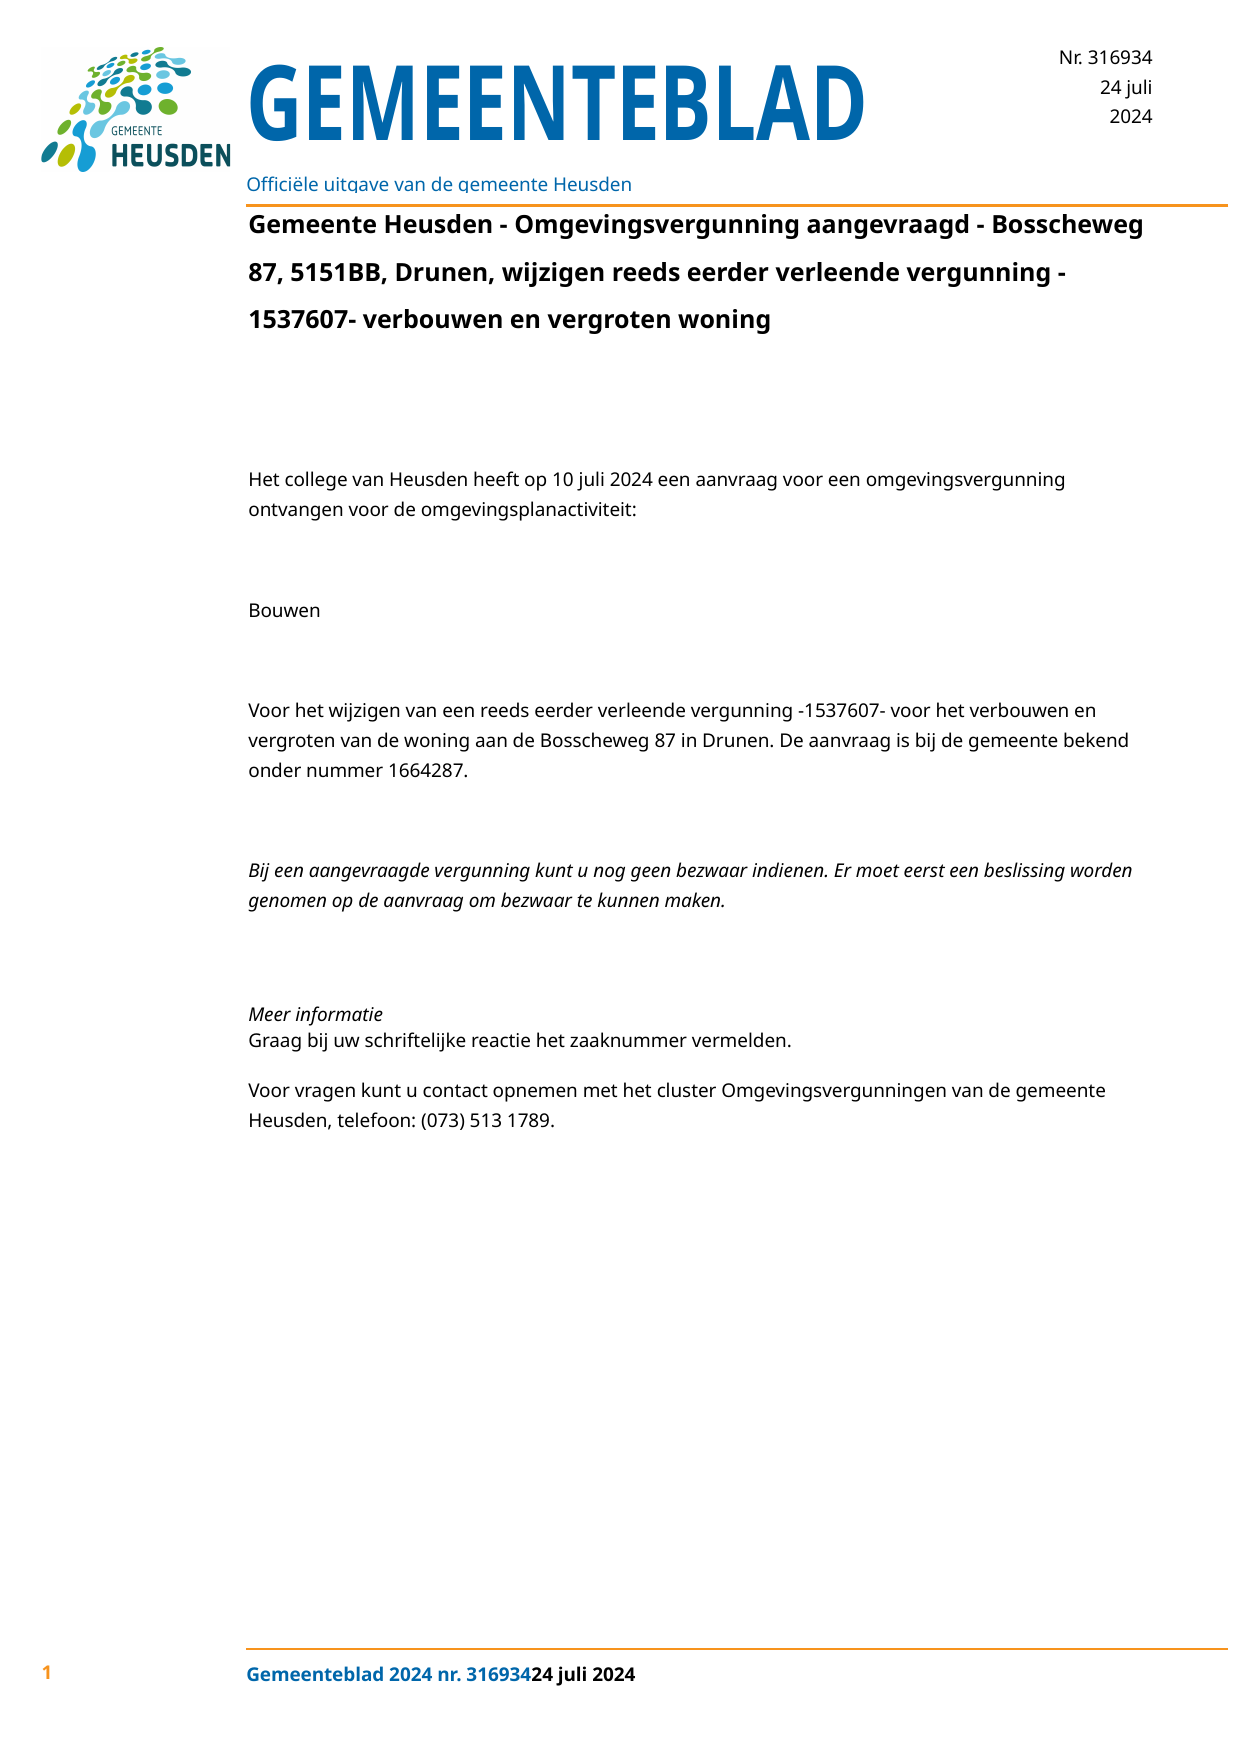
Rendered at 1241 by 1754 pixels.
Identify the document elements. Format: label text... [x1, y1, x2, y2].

picture [41, 47, 231, 172]
text Bij een aangevraagde vergunning kunt u nog geen bezwaar indienen. Er moet eerst een beslissing worden genomen op de aanvraag om bezwaar te kunnen maken. [248, 858, 1152, 913]
text Voor vragen kunt u contact opnemen met het cluster Omgevingsvergunningen van de gemeente Heusden, telefoon: (073) 513 1789. [248, 1078, 1152, 1133]
text Het college van Heusden heeft op 10 juli 2024 een aanvraag voor een omgevingsvergunning ontvangen voor de omgevingsplanactiviteit: [248, 466, 1152, 522]
text Bouwen [248, 597, 1152, 622]
text Voor het wijzigen van een reeds eerder verleende vergunning -1537607- voor het verbouwen en vergroten van de woning aan de Bosscheweg 87 in Drunen. De aanvraag is bij de gemeente bekend onder nummer 1664287. [248, 698, 1152, 782]
text Graag bij uw schriftelijke reactie het zaaknummer vermelden. [248, 1027, 1152, 1053]
text Meer informatie [248, 1002, 1152, 1027]
text Gemeente Heusden - Omgevingsvergunning aangevraagd - Bosscheweg 87, 5151BB, Drunen, wijzigen reeds eerder verleende vergunning -1537607- verbouwen en vergroten woning [248, 207, 1152, 336]
